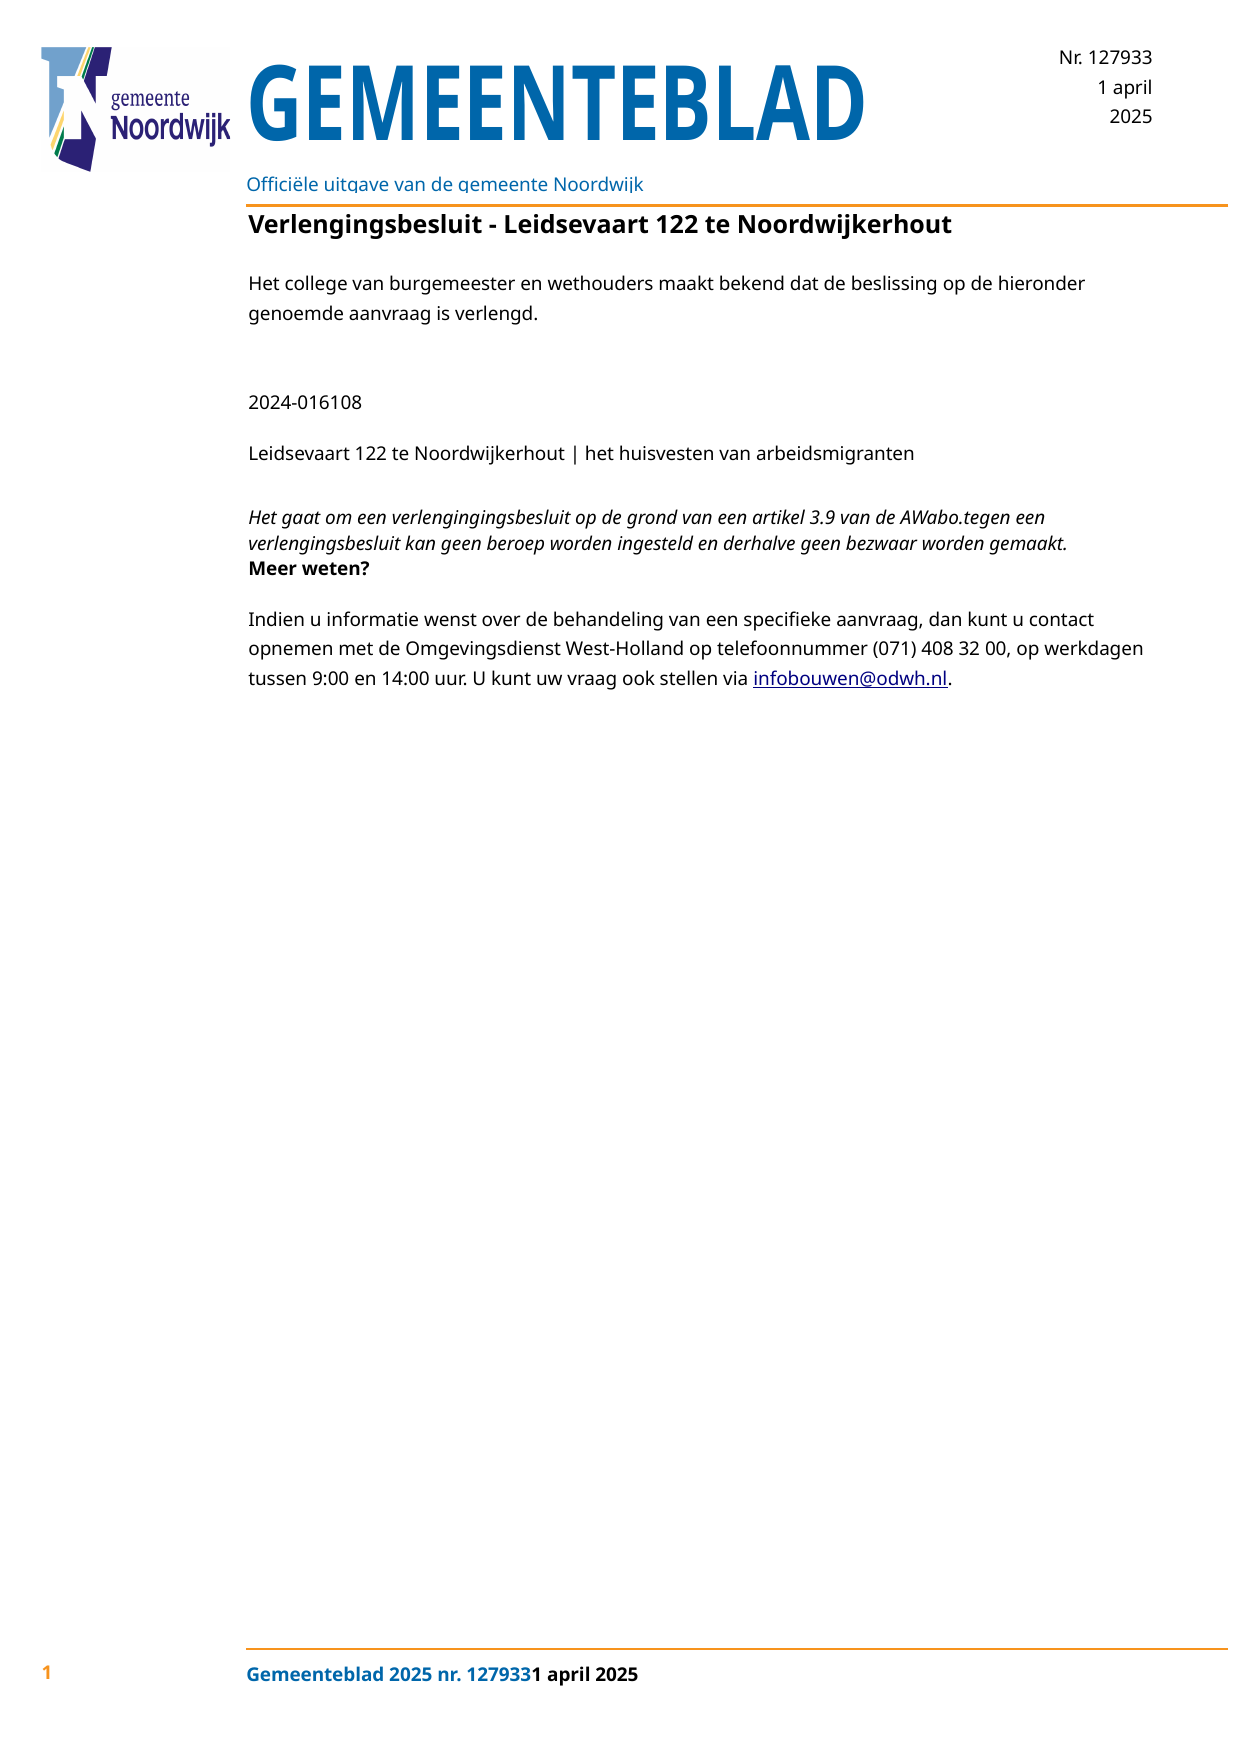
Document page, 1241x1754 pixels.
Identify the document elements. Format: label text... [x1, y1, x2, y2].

text Het gaat om een verlengingingsbesluit op de grond van een artikel 3.9 van de AWabo.tegen een verlengingsbesluit kan geen beroep worden ingesteld en derhalve geen bezwaar worden gemaakt. [248, 504, 1152, 555]
text Het college van burgemeester en wethouders maakt bekend dat de beslissing op de hieronder genoemde aanvraag is verlengd. [248, 270, 1152, 326]
text Meer weten? [248, 555, 1152, 581]
text Verlengingsbesluit - Leidsevaart 122 te Noordwijkerhout [248, 207, 1152, 241]
text Leidsevaart 122 te Noordwijkerhout | het huisvesten van arbeidsmigranten [248, 440, 1152, 466]
text Indien u informatie wenst over de behandeling van een specifieke aanvraag, dan kunt u contact opnemen met de Omgevingsdienst West-Holland op telefoonnummer (071) 408 32 00, op werkdagen tussen 9:00 en 14:00 uur. U kunt uw vraag ook stellen via infobouwen@odwh.nl. [248, 606, 1152, 691]
picture [41, 47, 231, 172]
text 2024-016108 [248, 389, 1152, 415]
